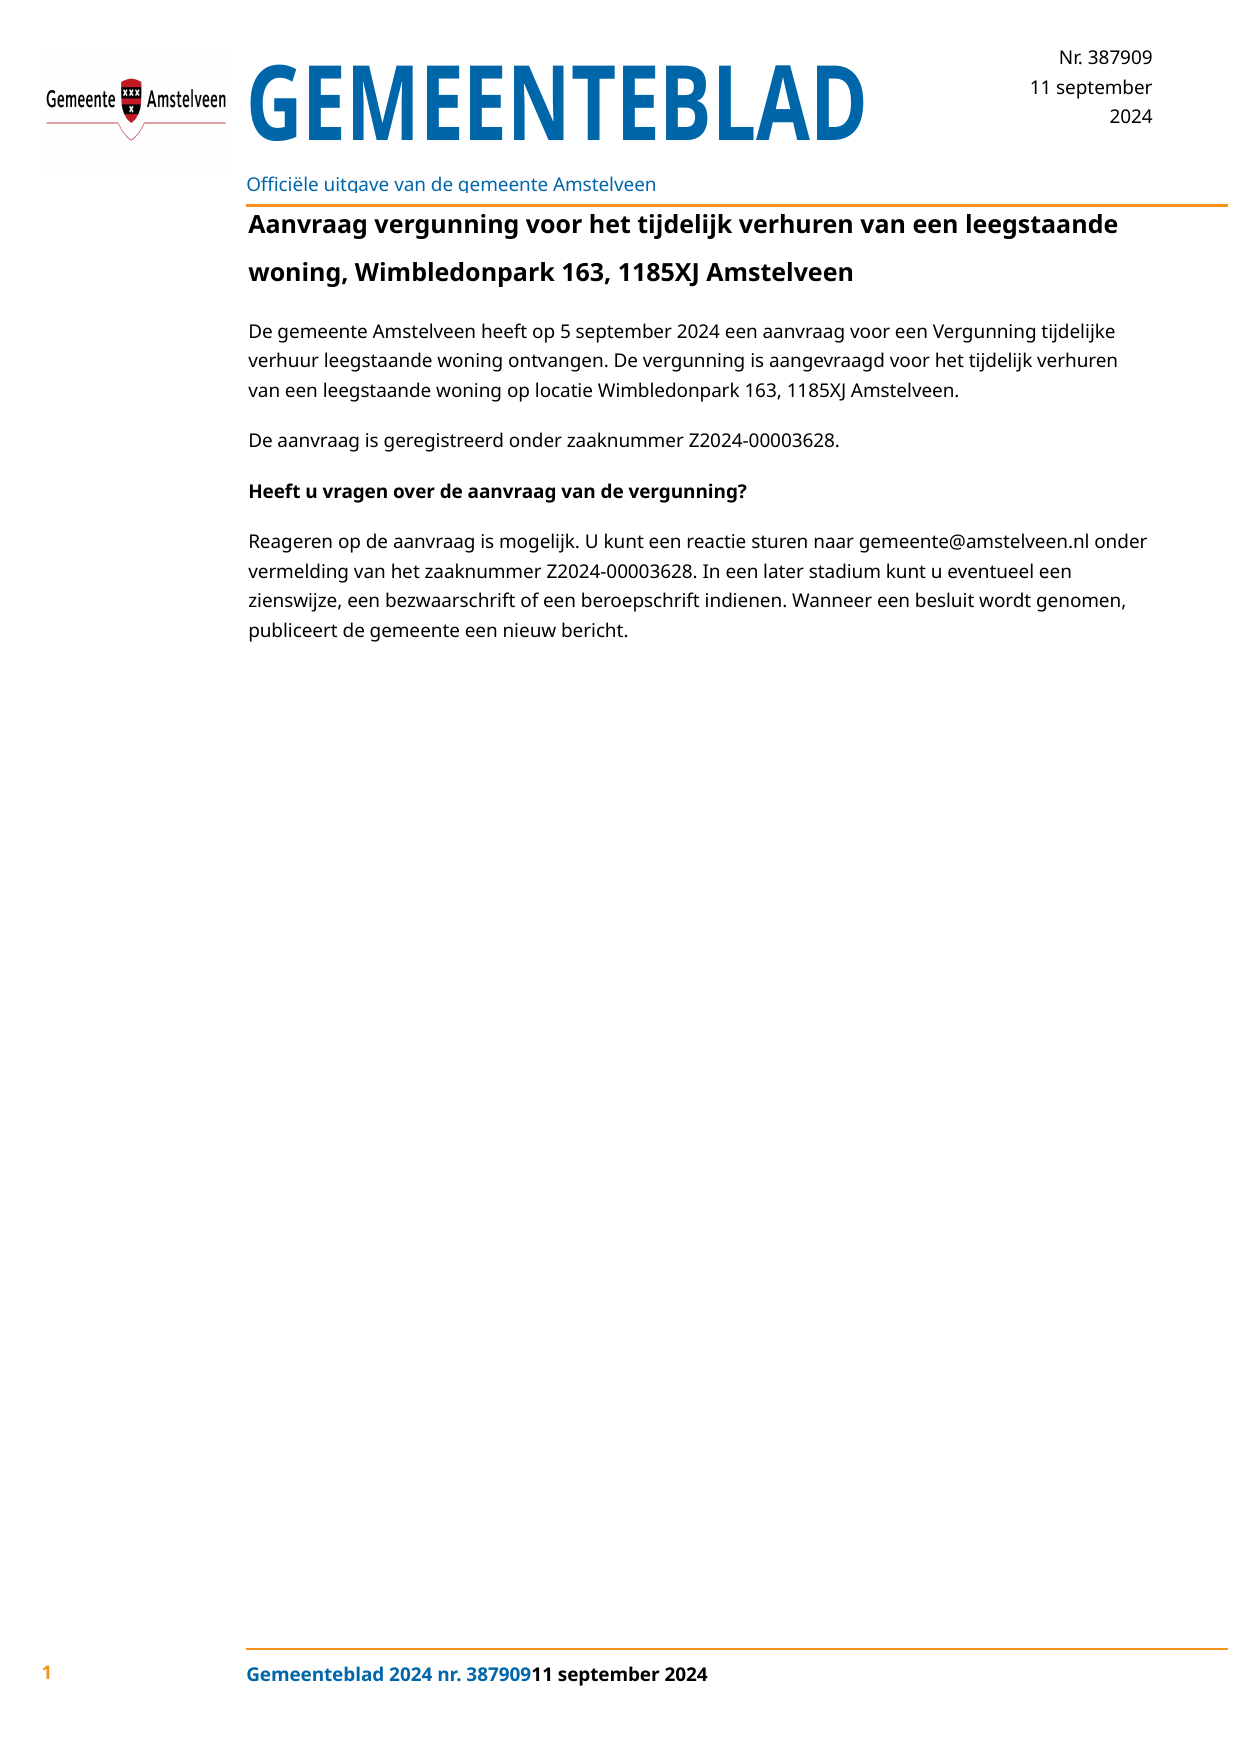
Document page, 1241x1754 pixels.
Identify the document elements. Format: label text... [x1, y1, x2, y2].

text Aanvraag vergunning voor het tijdelijk verhuren van een leegstaande woning, Wimbledonpark 163, 1185XJ Amstelveen [248, 207, 1152, 288]
text De aanvraag is geregistreerd onder zaaknummer Z2024-00003628. [248, 427, 1152, 453]
text Reageren op de aanvraag is mogelijk. U kunt een reactie sturen naar gemeente@amstelveen.nl onder vermelding van het zaaknummer Z2024-00003628. In een later stadium kunt u eventueel een zienswijze, een bezwaarschrift of een beroepschrift indienen. Wanneer een besluit wordt genomen, publiceert de gemeente een nieuw bericht. [248, 528, 1152, 643]
text De gemeente Amstelveen heeft op 5 september 2024 een aanvraag voor een Vergunning tijdelijke verhuur leegstaande woning ontvangen. De vergunning is aangevraagd voor het tijdelijk verhuren van een leegstaande woning op locatie Wimbledonpark 163, 1185XJ Amstelveen. [248, 318, 1152, 403]
text Heeft u vragen over de aanvraag van de vergunning? [248, 478, 1152, 504]
picture [41, 47, 231, 172]
